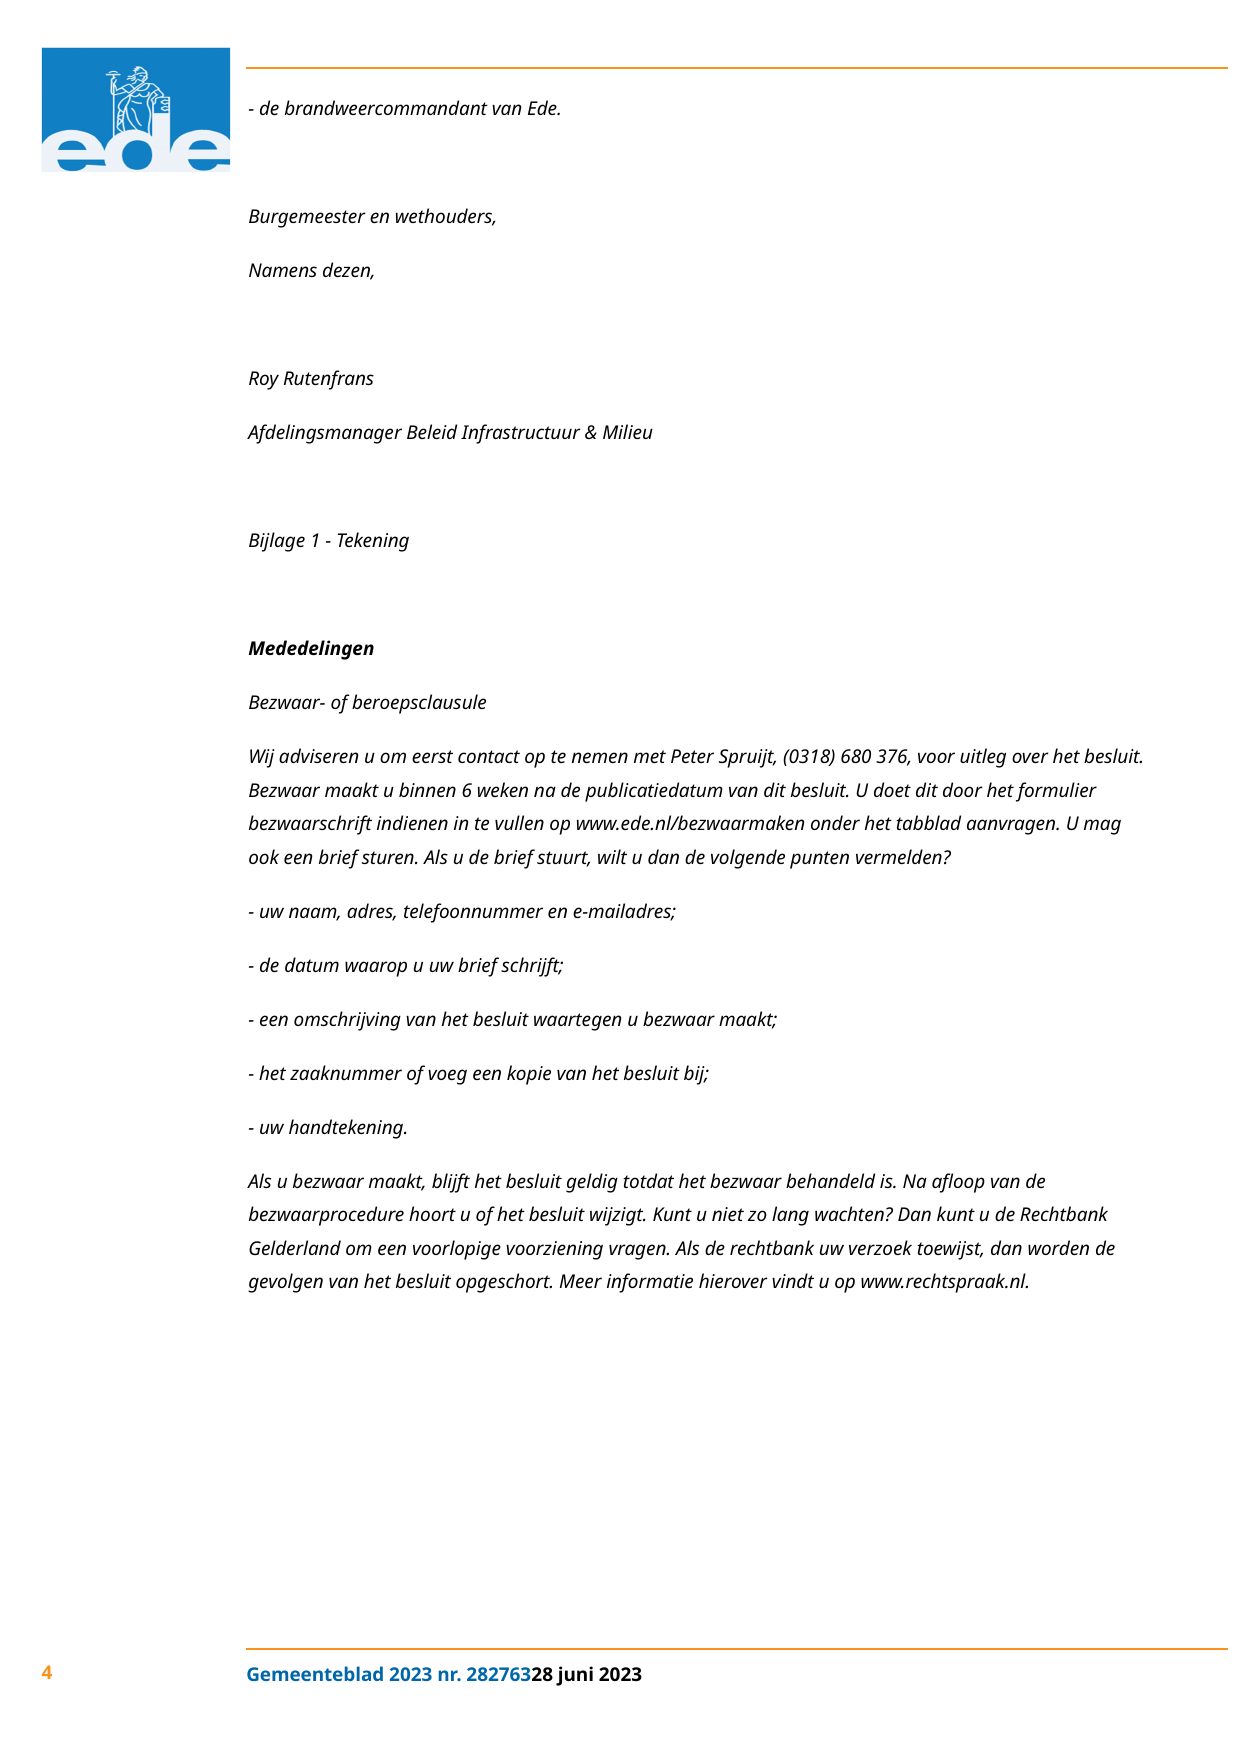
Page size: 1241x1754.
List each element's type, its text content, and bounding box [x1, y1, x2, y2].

text - het zaaknummer of voeg een kopie van het besluit bij; [248, 1060, 1152, 1086]
text Burgemeester en wethouders, [248, 203, 1152, 229]
text - de brandweercommandant van Ede. [248, 95, 1152, 121]
text Als u bezwaar maakt, blijft het besluit geldig totdat het bezwaar behandeld is. Na afloop van de bezwaarprocedure hoort u of het besluit wijzigt. Kunt u niet zo lang wachten? Dan kunt u de Rechtbank Gelderland om een voorlopige voorziening vragen. Als de rechtbank uw verzoek toewijst, dan worden de gevolgen van het besluit opgeschort. Meer informatie hierover vindt u op www.rechtspraak.nl. [248, 1168, 1152, 1294]
text - de datum waarop u uw brief schrijft; [248, 952, 1152, 978]
text Afdelingsmanager Beleid Infrastructuur & Milieu [248, 419, 1152, 445]
text Bijlage 1 - Tekening [248, 527, 1152, 553]
text Mededelingen [248, 635, 1152, 661]
text Bezwaar- of beroepsclausule [248, 689, 1152, 715]
text - uw naam, adres, telefoonnummer en e-mailadres; [248, 898, 1152, 924]
text - een omschrijving van het besluit waartegen u bezwaar maakt; [248, 1006, 1152, 1032]
picture [41, 47, 231, 172]
text Namens dezen, [248, 257, 1152, 283]
text Roy Rutenfrans [248, 365, 1152, 391]
text Wij adviseren u om eerst contact op te nemen met Peter Spruijt, (0318) 680 376, voor uitleg over het besluit. Bezwaar maakt u binnen 6 weken na de publicatiedatum van dit besluit. U doet dit door het formulier bezwaarschrift indienen in te vullen op www.ede.nl/bezwaarmaken onder het tabblad aanvragen. U mag ook een brief sturen. Als u de brief stuurt, wilt u dan de volgende punten vermelden? [248, 743, 1152, 869]
text - uw handtekening. [248, 1114, 1152, 1140]
